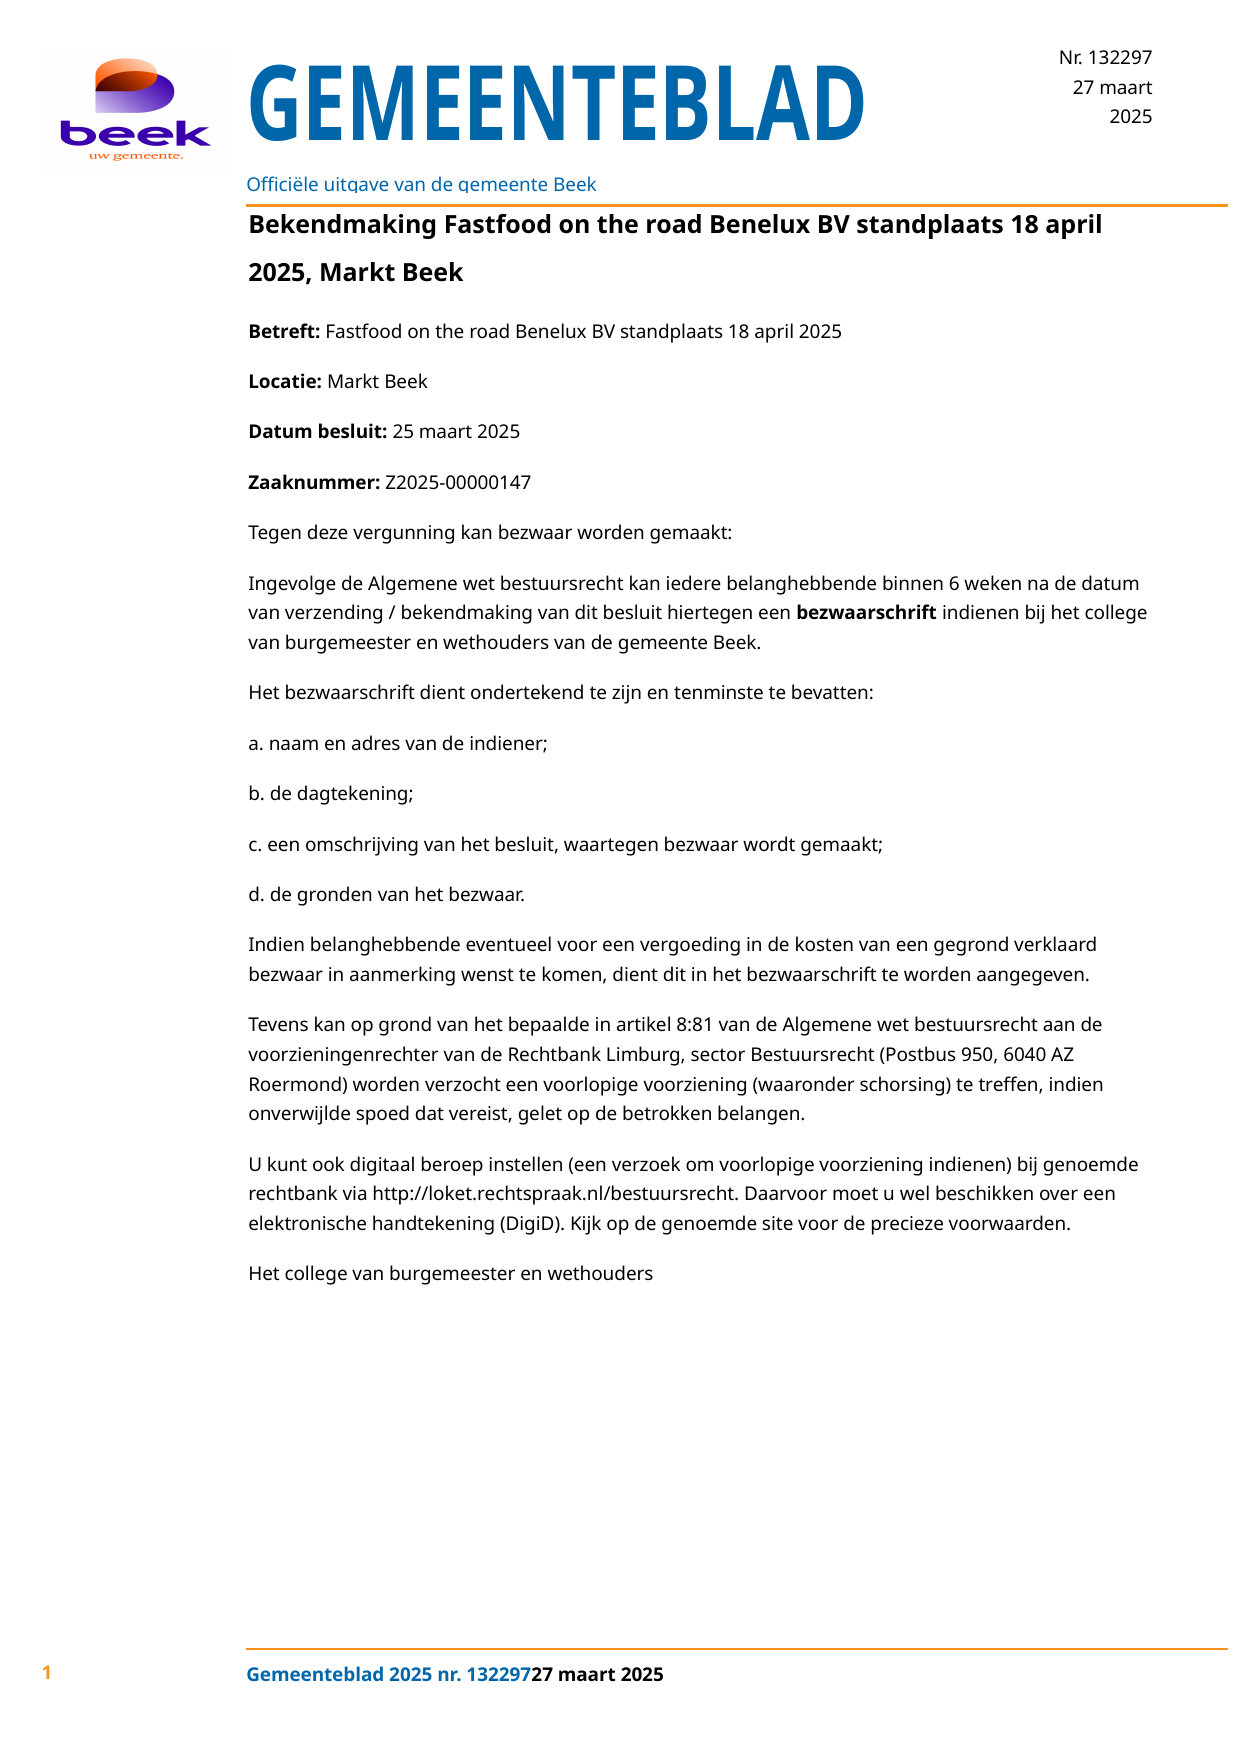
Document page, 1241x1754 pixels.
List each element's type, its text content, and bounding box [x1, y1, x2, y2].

text a. naam en adres van de indiener; [248, 730, 1152, 756]
text Indien belanghebbende eventueel voor een vergoeding in de kosten van een gegrond verklaard bezwaar in aanmerking wenst te komen, dient dit in het bezwaarschrift te worden aangegeven. [248, 932, 1152, 987]
text Betreft: Fastfood on the road Benelux BV standplaats 18 april 2025 [248, 318, 1152, 344]
text b. de dagtekening; [248, 780, 1152, 806]
text Zaaknummer: Z2025-00000147 [248, 469, 1152, 495]
text Tevens kan op grond van het bepaalde in artikel 8:81 van de Algemene wet bestuursrecht aan de voorzieningenrechter van de Rechtbank Limburg, sector Bestuursrecht (Postbus 950, 6040 AZ Roermond) worden verzocht een voorlopige voorziening (waaronder schorsing) te treffen, indien onverwijlde spoed dat vereist, gelet op de betrokken belangen. [248, 1012, 1152, 1126]
text Het college van burgemeester en wethouders [248, 1260, 1152, 1286]
picture [41, 47, 231, 172]
text c. een omschrijving van het besluit, waartegen bezwaar wordt gemaakt; [248, 831, 1152, 857]
text Datum besluit: 25 maart 2025 [248, 419, 1152, 444]
text Ingevolge de Algemene wet bestuursrecht kan iedere belanghebbende binnen 6 weken na de datum van verzending / bekendmaking van dit besluit hiertegen een bezwaarschrift indienen bij het college van burgemeester en wethouders van de gemeente Beek. [248, 570, 1152, 655]
text U kunt ook digitaal beroep instellen (een verzoek om voorlopige voorziening indienen) bij genoemde rechtbank via http://loket.rechtspraak.nl/bestuursrecht. Daarvoor moet u wel beschikken over een elektronische handtekening (DigiD). Kijk op de genoemde site voor de precieze voorwaarden. [248, 1151, 1152, 1236]
text Bekendmaking Fastfood on the road Benelux BV standplaats 18 april 2025, Markt Beek [248, 207, 1152, 288]
text Locatie: Markt Beek [248, 368, 1152, 394]
text Het bezwaarschrift dient ondertekend te zijn en tenminste te bevatten: [248, 679, 1152, 705]
text Tegen deze vergunning kan bezwaar worden gemaakt: [248, 519, 1152, 545]
text d. de gronden van het bezwaar. [248, 881, 1152, 907]
